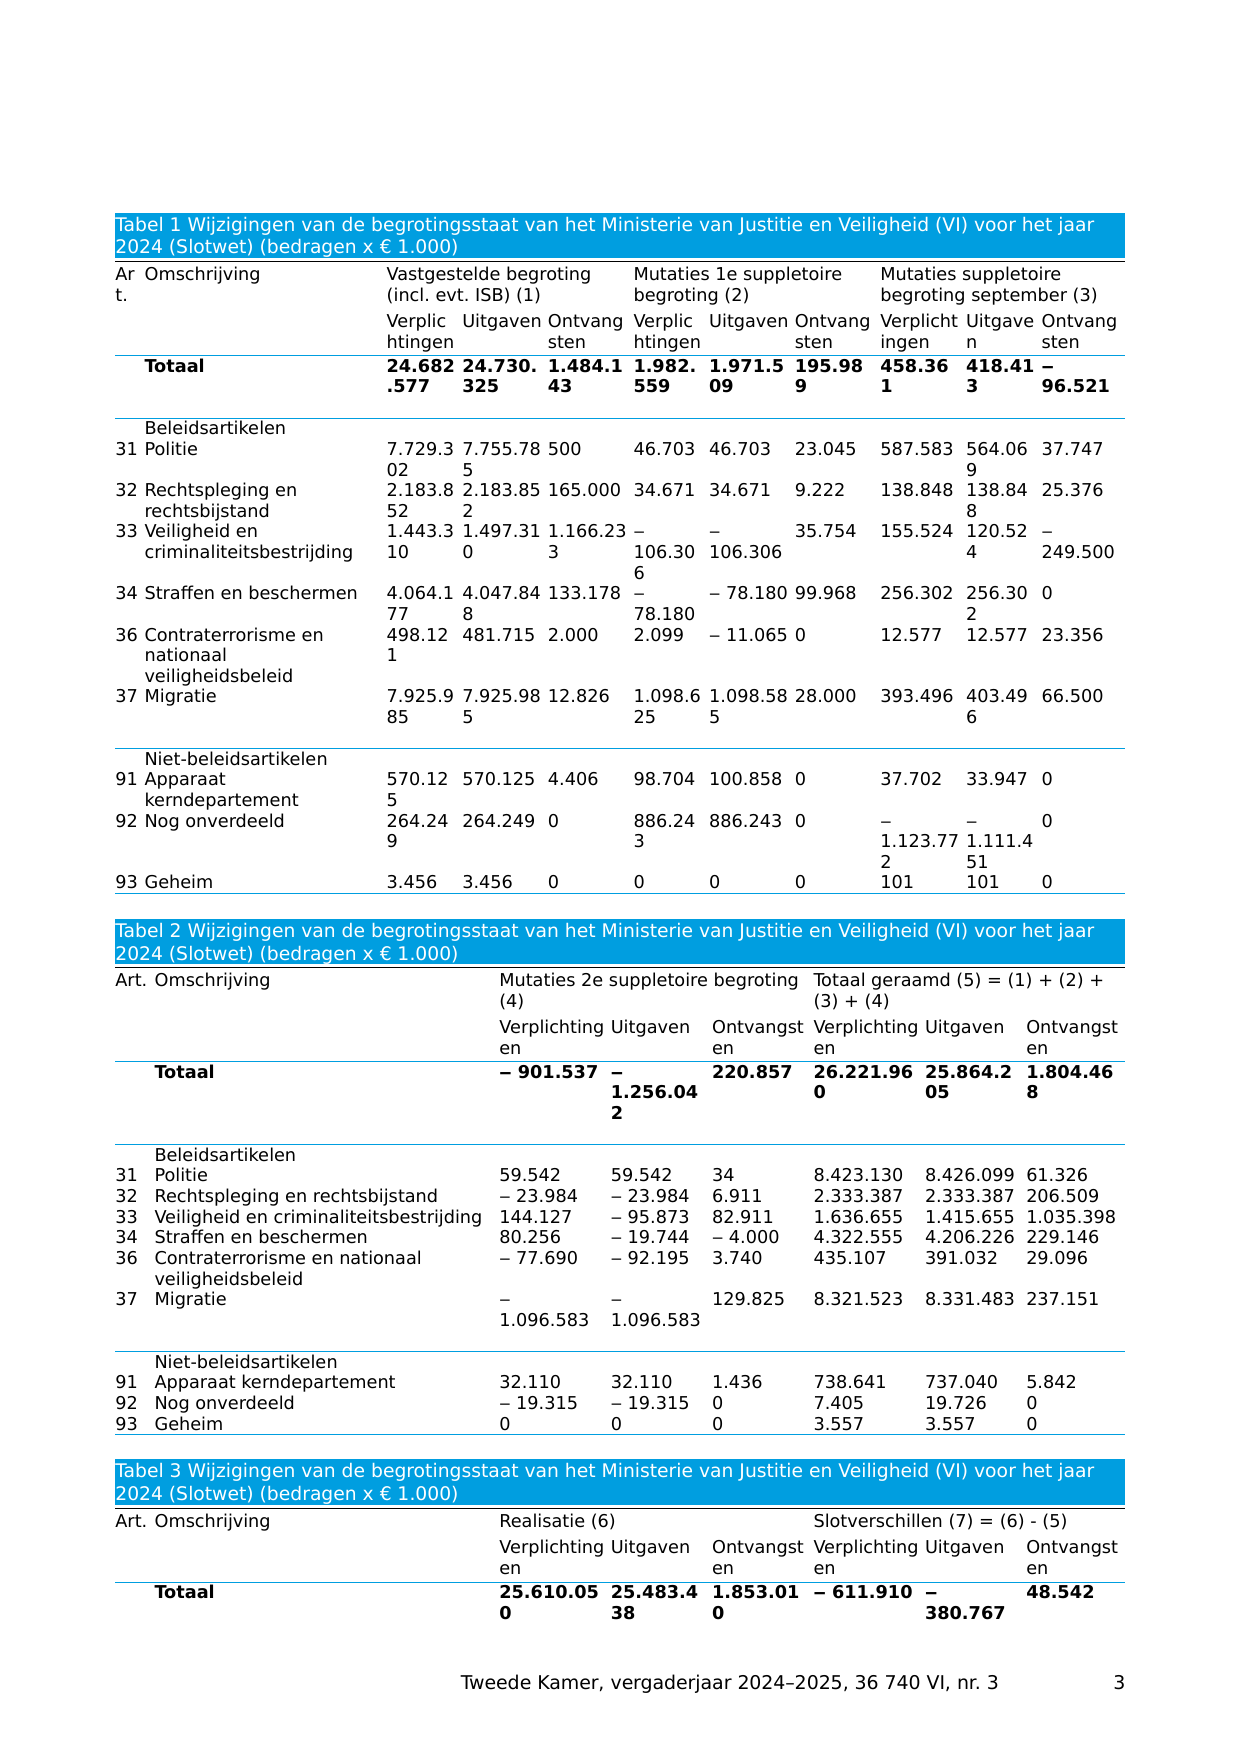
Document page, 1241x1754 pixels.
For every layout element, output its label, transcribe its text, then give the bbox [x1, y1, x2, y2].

table_cell 34.671 [706, 480, 792, 521]
table_cell Omschrijving [151, 1509, 496, 1534]
table_cell [115, 1330, 151, 1351]
table_cell 0 [608, 1414, 709, 1434]
table_cell Nog onverdeeld [151, 1393, 496, 1413]
table_cell ‒ 23.984 [496, 1186, 608, 1207]
table_cell 101 [877, 873, 963, 893]
table_cell [115, 1583, 151, 1623]
table_cell 4.064.177 [384, 583, 459, 624]
table_cell [963, 749, 1038, 769]
table_cell 886.243 [706, 811, 792, 872]
table_cell [151, 1330, 496, 1351]
table_cell [877, 397, 963, 418]
table_cell Slotverschillen (7) = (6) - (5) [810, 1509, 1125, 1534]
table_cell Politie [141, 439, 383, 480]
table_cell 1.853.010 [709, 1583, 810, 1623]
table_cell 80.256 [496, 1227, 608, 1248]
table_cell Straffen en beschermen [151, 1227, 496, 1248]
table_cell 32 [115, 480, 141, 521]
table_cell Uitgaven [459, 308, 545, 355]
table_cell 570.125 [384, 769, 459, 811]
table_cell [810, 1145, 922, 1165]
table_cell [545, 419, 630, 439]
table_cell 1.971.509 [706, 356, 792, 397]
table_cell 138.848 [877, 480, 963, 521]
table_cell Uitgaven [963, 308, 1038, 355]
table_cell Mutaties 2e suppletoire begroting (4) [496, 968, 810, 1014]
table_cell Art. [115, 968, 151, 1014]
table_cell ‒ 19.315 [496, 1393, 608, 1413]
table_cell [608, 1330, 709, 1351]
table_cell 3.456 [384, 873, 459, 893]
table_cell Beleidsartikelen [151, 1145, 496, 1165]
table_cell Straffen en beschermen [141, 583, 383, 624]
table_cell 7.925.985 [459, 686, 545, 728]
table_cell [115, 749, 141, 769]
table_cell 0 [792, 873, 877, 893]
table_cell ‒ 78.180 [706, 583, 792, 624]
table_cell 237.151 [1023, 1289, 1125, 1330]
table_cell ‒ 1.256.042 [608, 1062, 709, 1124]
table_cell [706, 728, 792, 748]
table_cell ‒ 1.111.451 [963, 811, 1038, 872]
table_cell [1039, 728, 1125, 748]
table_cell Niet-beleidsartikelen [151, 1352, 496, 1372]
table_cell [922, 1330, 1023, 1351]
table_cell [545, 397, 630, 418]
table_cell 120.524 [963, 521, 1038, 583]
table_cell [963, 397, 1038, 418]
table_cell [496, 1330, 608, 1351]
table_cell 101 [963, 873, 1038, 893]
table_cell [115, 1014, 151, 1061]
table_cell ‒ 106.306 [630, 521, 706, 583]
table_cell 93 [115, 873, 141, 893]
table_cell 4.406 [545, 769, 630, 811]
table_cell Ontvangsten [1039, 308, 1125, 355]
table_cell 3.557 [922, 1414, 1023, 1434]
table_cell 0 [1039, 583, 1125, 624]
table_cell 37 [115, 1289, 151, 1330]
table_cell 393.496 [877, 686, 963, 728]
table_cell Contraterrorisme en nationaal veiligheidsbeleid [151, 1248, 496, 1289]
table_cell [1039, 419, 1125, 439]
table_cell 34 [115, 583, 141, 624]
table_cell 6.911 [709, 1186, 810, 1207]
table_cell Geheim [151, 1414, 496, 1434]
table_cell [709, 1124, 810, 1144]
table_cell 229.146 [1023, 1227, 1125, 1248]
table_cell 0 [706, 873, 792, 893]
table_cell 8.426.099 [922, 1165, 1023, 1186]
table_cell 91 [115, 769, 141, 811]
table_cell Migratie [141, 686, 383, 728]
table_cell 100.858 [706, 769, 792, 811]
table_cell 19.726 [922, 1393, 1023, 1413]
table_cell 66.500 [1039, 686, 1125, 728]
table_cell [496, 1352, 608, 1372]
table_cell 0 [709, 1393, 810, 1413]
table_cell [545, 749, 630, 769]
table_cell 570.125 [459, 769, 545, 811]
table_cell 7.729.302 [384, 439, 459, 480]
table_cell 1.166.233 [545, 521, 630, 583]
table_cell [459, 397, 545, 418]
table_cell 23.045 [792, 439, 877, 480]
table_cell ‒ 249.500 [1039, 521, 1125, 583]
table_cell 2.183.852 [459, 480, 545, 521]
table_cell Migratie [151, 1289, 496, 1330]
table_cell 391.032 [922, 1248, 1023, 1289]
table_cell Apparaat kerndepartement [151, 1372, 496, 1393]
table_cell 0 [1023, 1414, 1125, 1434]
table_cell [1023, 1330, 1125, 1351]
table_cell Mutaties suppletoire begroting september (3) [877, 262, 1125, 308]
table_cell Veiligheid en criminaliteitsbestrijding [151, 1207, 496, 1227]
table_cell 59.542 [608, 1165, 709, 1186]
table_cell ‒ 95.873 [608, 1207, 709, 1227]
table_cell 737.040 [922, 1372, 1023, 1393]
table_cell 133.178 [545, 583, 630, 624]
table_cell 32.110 [608, 1372, 709, 1393]
table_cell 1.497.310 [459, 521, 545, 583]
table_cell [792, 749, 877, 769]
table_cell 48.542 [1023, 1583, 1125, 1623]
table_cell Totaal geraamd (5) = (1) + (2) + (3) + (4) [810, 968, 1125, 1014]
table_cell 435.107 [810, 1248, 922, 1289]
table_cell [709, 1145, 810, 1165]
table_cell ‒ 901.537 [496, 1062, 608, 1124]
table_cell ‒ 77.690 [496, 1248, 608, 1289]
table_cell 25.610.050 [496, 1583, 608, 1623]
table_cell Apparaat kerndepartement [141, 769, 383, 811]
table_cell 32 [115, 1186, 151, 1207]
table_cell 195.989 [792, 356, 877, 397]
table_cell 61.326 [1023, 1165, 1125, 1186]
table_cell [1023, 1352, 1125, 1372]
table_cell 264.249 [459, 811, 545, 872]
table_cell [877, 749, 963, 769]
table_cell [459, 749, 545, 769]
table_cell [1039, 749, 1125, 769]
table_cell Beleidsartikelen [141, 419, 383, 439]
table_cell 31 [115, 1165, 151, 1186]
table_cell 206.509 [1023, 1186, 1125, 1207]
table_cell 0 [630, 873, 706, 893]
table_cell 8.331.483 [922, 1289, 1023, 1330]
table_cell 93 [115, 1414, 151, 1434]
table_cell 587.583 [877, 439, 963, 480]
table_cell Totaal [141, 356, 383, 397]
table_cell 1.443.310 [384, 521, 459, 583]
table_cell 37.702 [877, 769, 963, 811]
table_cell 500 [545, 439, 630, 480]
table_cell Verplichtingen [496, 1014, 608, 1061]
table_cell ‒ 96.521 [1039, 356, 1125, 397]
table_cell 1.415.655 [922, 1207, 1023, 1227]
table_cell [151, 1014, 496, 1061]
table_cell 37.747 [1039, 439, 1125, 480]
table_cell Vastgestelde begroting (incl. evt. ISB) (1) [384, 262, 630, 308]
table_cell Ontvangsten [1023, 1014, 1125, 1061]
table_cell Verplichtingen [877, 308, 963, 355]
table_cell 7.755.785 [459, 439, 545, 480]
table_cell 46.703 [630, 439, 706, 480]
table_cell ‒ 1.096.583 [496, 1289, 608, 1330]
table_cell [151, 1124, 496, 1144]
table_cell ‒ 78.180 [630, 583, 706, 624]
table_cell [810, 1330, 922, 1351]
table_cell Uitgaven [922, 1535, 1023, 1582]
table_cell [706, 419, 792, 439]
table_cell [115, 419, 141, 439]
table_cell 0 [1039, 873, 1125, 893]
table_cell 36 [115, 625, 141, 686]
table_cell [608, 1352, 709, 1372]
table_cell 3.456 [459, 873, 545, 893]
table_cell Totaal [151, 1062, 496, 1124]
table_cell Mutaties 1e suppletoire begroting (2) [630, 262, 877, 308]
table_cell 3.740 [709, 1248, 810, 1289]
table_cell Rechtspleging en rechtsbijstand [151, 1186, 496, 1207]
table_cell 165.000 [545, 480, 630, 521]
table_cell 34.671 [630, 480, 706, 521]
table_cell [115, 308, 141, 355]
table_cell Ontvangsten [545, 308, 630, 355]
table_cell [384, 749, 459, 769]
table_cell 481.715 [459, 625, 545, 686]
table_cell ‒ 106.306 [706, 521, 792, 583]
table_cell 98.704 [630, 769, 706, 811]
table_cell Politie [151, 1165, 496, 1186]
table_cell Rechtspleging en rechtsbijstand [141, 480, 383, 521]
table_cell 36 [115, 1248, 151, 1289]
table_cell 0 [496, 1414, 608, 1434]
table_cell 498.121 [384, 625, 459, 686]
table_cell 24.730.325 [459, 356, 545, 397]
table_cell Ontvangsten [709, 1535, 810, 1582]
table_cell 31 [115, 439, 141, 480]
table_cell 35.754 [792, 521, 877, 583]
table_cell [810, 1352, 922, 1372]
table_cell ‒ 19.315 [608, 1393, 709, 1413]
table_cell 92 [115, 1393, 151, 1413]
table_cell Contraterrorisme en nationaal veiligheidsbeleid [141, 625, 383, 686]
table_cell [141, 308, 383, 355]
table_cell 34 [115, 1227, 151, 1248]
table_cell [115, 1352, 151, 1372]
table_cell [384, 419, 459, 439]
table_cell [706, 397, 792, 418]
table_cell 28.000 [792, 686, 877, 728]
table_cell [496, 1124, 608, 1144]
table_cell 46.703 [706, 439, 792, 480]
table_cell 256.302 [963, 583, 1038, 624]
table_cell Uitgaven [706, 308, 792, 355]
table_cell Verplichtingen [810, 1014, 922, 1061]
table_cell 5.842 [1023, 1372, 1125, 1393]
table_cell [1039, 397, 1125, 418]
table_cell 91 [115, 1372, 151, 1393]
table_cell ‒ 380.767 [922, 1583, 1023, 1623]
table_cell 1.804.468 [1023, 1062, 1125, 1124]
table_cell 0 [1039, 769, 1125, 811]
table_cell [709, 1330, 810, 1351]
table_cell ‒ 19.744 [608, 1227, 709, 1248]
table_cell 33 [115, 1207, 151, 1227]
table_cell [630, 419, 706, 439]
table_cell Realisatie (6) [496, 1509, 810, 1534]
table_cell 1.098.625 [630, 686, 706, 728]
table_cell 2.099 [630, 625, 706, 686]
table_cell Uitgaven [608, 1535, 709, 1582]
table_cell 34 [709, 1165, 810, 1186]
table_cell [459, 419, 545, 439]
table_cell 29.096 [1023, 1248, 1125, 1289]
table_cell 99.968 [792, 583, 877, 624]
table_cell 12.577 [963, 625, 1038, 686]
table_cell 0 [1039, 811, 1125, 872]
table_cell ‒ 11.065 [706, 625, 792, 686]
table_cell 32.110 [496, 1372, 608, 1393]
table_cell 458.361 [877, 356, 963, 397]
table_cell [608, 1145, 709, 1165]
table_cell 738.641 [810, 1372, 922, 1393]
table_cell 220.857 [709, 1062, 810, 1124]
table_cell 9.222 [792, 480, 877, 521]
table_cell [1023, 1124, 1125, 1144]
table_cell 25.376 [1039, 480, 1125, 521]
table_cell 82.911 [709, 1207, 810, 1227]
table_cell Art. [115, 262, 141, 308]
table_cell 264.249 [384, 811, 459, 872]
table_cell 0 [545, 873, 630, 893]
table_cell 8.423.130 [810, 1165, 922, 1186]
table_cell [877, 419, 963, 439]
table_cell 12.577 [877, 625, 963, 686]
table_cell [810, 1124, 922, 1144]
table_cell [459, 728, 545, 748]
table_cell 0 [545, 811, 630, 872]
table_cell 33.947 [963, 769, 1038, 811]
table_cell [963, 419, 1038, 439]
table_cell ‒ 92.195 [608, 1248, 709, 1289]
table_cell 256.302 [877, 583, 963, 624]
table_cell 7.925.985 [384, 686, 459, 728]
table_cell 0 [1023, 1393, 1125, 1413]
table_cell 33 [115, 521, 141, 583]
table_cell [141, 728, 383, 748]
table_cell 403.496 [963, 686, 1038, 728]
table_cell [792, 419, 877, 439]
table_cell ‒ 611.910 [810, 1583, 922, 1623]
table_cell [141, 397, 383, 418]
table_cell Verplichtingen [630, 308, 706, 355]
table_cell 4.322.555 [810, 1227, 922, 1248]
table_cell Nog onverdeeld [141, 811, 383, 872]
table_cell [630, 728, 706, 748]
table_cell Omschrijving [151, 968, 496, 1014]
table_cell [115, 1124, 151, 1144]
table_cell Ontvangsten [709, 1014, 810, 1061]
table_cell Uitgaven [608, 1014, 709, 1061]
table_cell [877, 728, 963, 748]
table_cell 1.982.559 [630, 356, 706, 397]
table_cell 138.848 [963, 480, 1038, 521]
table_cell Veiligheid en criminaliteitsbestrijding [141, 521, 383, 583]
table_cell 1.098.585 [706, 686, 792, 728]
table_cell 4.206.226 [922, 1227, 1023, 1248]
table_cell 2.000 [545, 625, 630, 686]
table_cell 3.557 [810, 1414, 922, 1434]
table_cell 24.682.577 [384, 356, 459, 397]
table_cell [384, 728, 459, 748]
table_cell 0 [709, 1414, 810, 1434]
table_cell [545, 728, 630, 748]
table_cell 1.035.398 [1023, 1207, 1125, 1227]
table_cell [115, 1062, 151, 1124]
table_cell 23.356 [1039, 625, 1125, 686]
table_cell ‒ 4.000 [709, 1227, 810, 1248]
table_cell [922, 1124, 1023, 1144]
table_cell Uitgaven [922, 1014, 1023, 1061]
table_cell [792, 728, 877, 748]
table_cell ‒ 23.984 [608, 1186, 709, 1207]
table_cell 144.127 [496, 1207, 608, 1227]
table_cell [115, 1145, 151, 1165]
table_cell 26.221.960 [810, 1062, 922, 1124]
table_cell [115, 356, 141, 397]
table_cell Verplichtingen [810, 1535, 922, 1582]
table_cell [963, 728, 1038, 748]
table_cell 7.405 [810, 1393, 922, 1413]
table_cell Geheim [141, 873, 383, 893]
table_cell [608, 1124, 709, 1144]
table_cell 59.542 [496, 1165, 608, 1186]
table_cell 25.864.205 [922, 1062, 1023, 1124]
table_cell ‒ 1.096.583 [608, 1289, 709, 1330]
table_cell 2.183.852 [384, 480, 459, 521]
table_cell 0 [792, 769, 877, 811]
table_cell 92 [115, 811, 141, 872]
table_cell 418.413 [963, 356, 1038, 397]
table_cell Ontvangsten [792, 308, 877, 355]
table_cell [792, 397, 877, 418]
table_cell Niet-beleidsartikelen [141, 749, 383, 769]
table_cell 129.825 [709, 1289, 810, 1330]
table_cell [709, 1352, 810, 1372]
table_cell 12.826 [545, 686, 630, 728]
table_cell 2.333.387 [922, 1186, 1023, 1207]
table_cell [630, 397, 706, 418]
table_cell 2.333.387 [810, 1186, 922, 1207]
table_cell ‒ 1.123.772 [877, 811, 963, 872]
table_cell 155.524 [877, 521, 963, 583]
table_cell 0 [792, 811, 877, 872]
table_cell [115, 728, 141, 748]
table_cell [706, 749, 792, 769]
table_cell Omschrijving [141, 262, 383, 308]
table_cell 37 [115, 686, 141, 728]
table_cell 564.069 [963, 439, 1038, 480]
table_cell 1.636.655 [810, 1207, 922, 1227]
table_cell Ontvangsten [1023, 1535, 1125, 1582]
table_cell 1.484.143 [545, 356, 630, 397]
table_cell 4.047.848 [459, 583, 545, 624]
table_cell [151, 1535, 496, 1582]
table_cell 25.483.438 [608, 1583, 709, 1623]
table_cell [922, 1352, 1023, 1372]
table_cell [115, 1535, 151, 1582]
table_cell 0 [792, 625, 877, 686]
table_cell [384, 397, 459, 418]
table_cell [1023, 1145, 1125, 1165]
table_cell [496, 1145, 608, 1165]
table_cell 8.321.523 [810, 1289, 922, 1330]
table_cell Verplichtingen [496, 1535, 608, 1582]
table_cell [115, 397, 141, 418]
table_cell 886.243 [630, 811, 706, 872]
table_cell [630, 749, 706, 769]
table_cell [922, 1145, 1023, 1165]
table_cell Totaal [151, 1583, 496, 1623]
table_cell 1.436 [709, 1372, 810, 1393]
table_cell Art. [115, 1509, 151, 1534]
table_cell Verplichtingen [384, 308, 459, 355]
